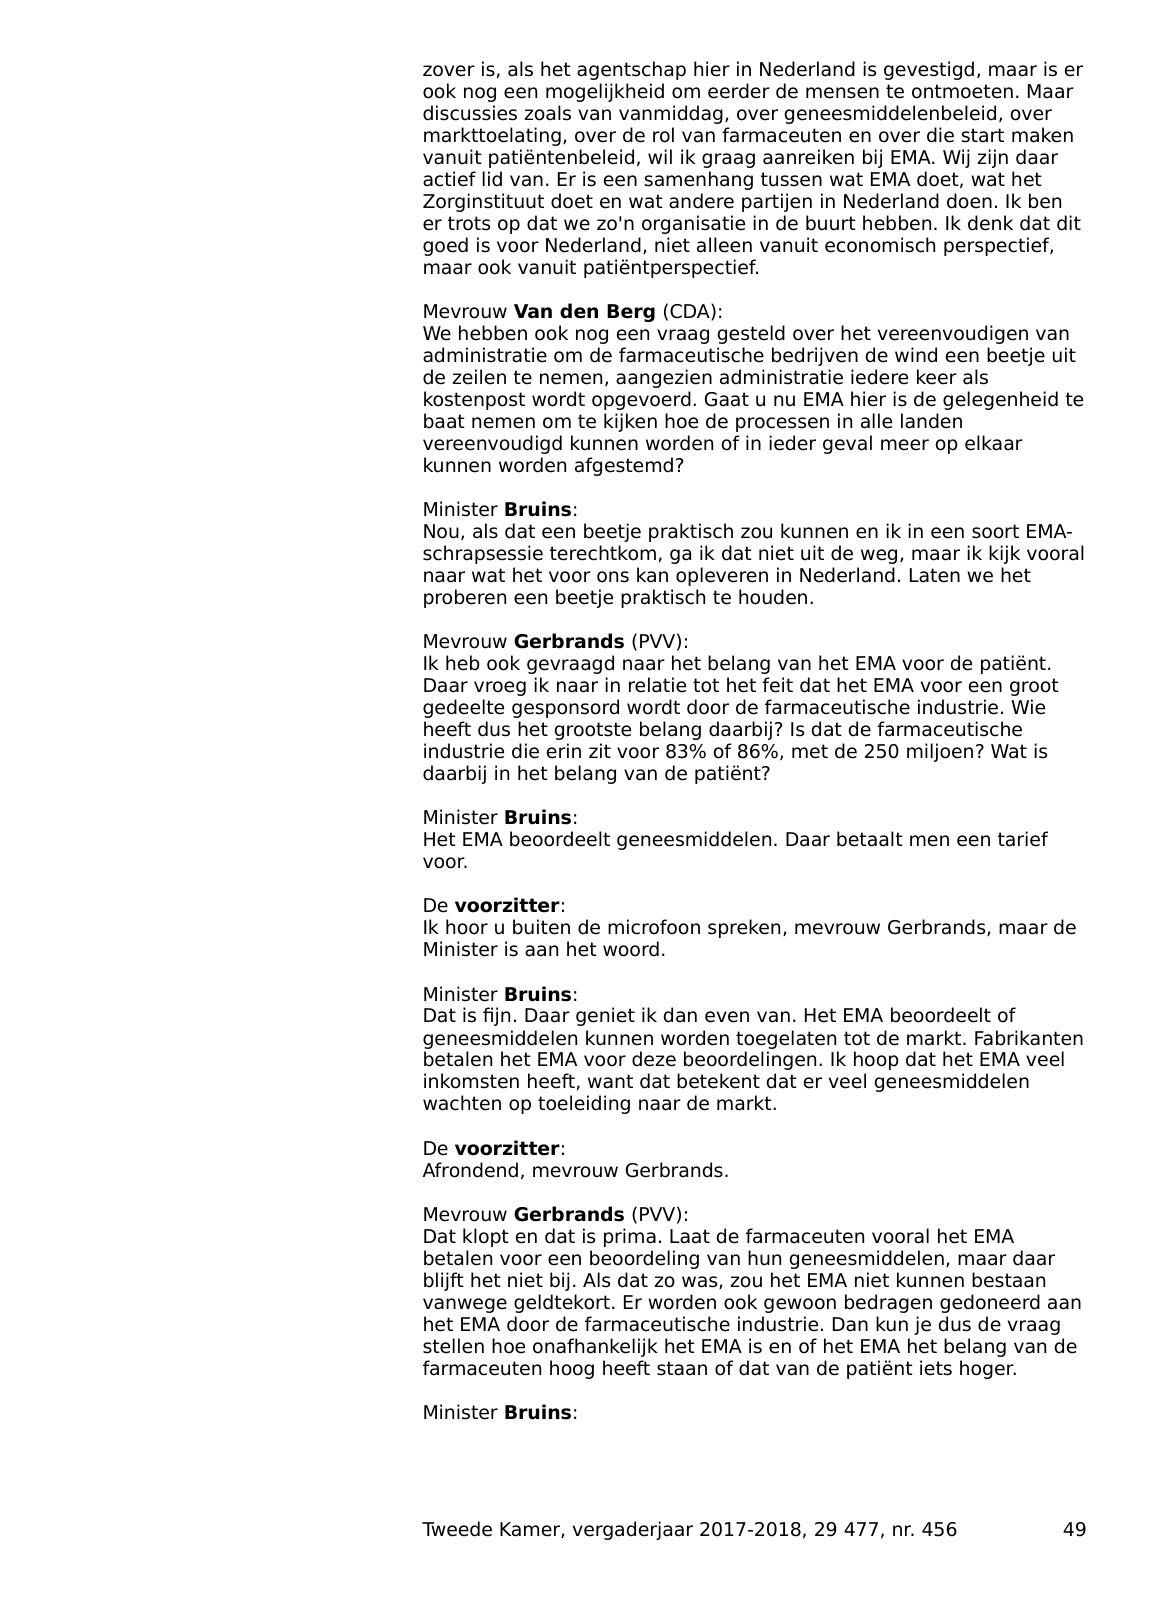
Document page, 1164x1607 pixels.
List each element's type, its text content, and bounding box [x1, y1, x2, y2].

text Ik heb ook gevraagd naar het belang van het EMA voor de patiënt. Daar vroeg ik naar in relatie tot het feit dat het EMA voor een groot gedeelte gesponsord wordt door de farmaceutische industrie. Wie heeft dus het grootste belang daarbij? Is dat de farmaceutische industrie die erin zit voor 83% of 86%, met de 250 miljoen? Wat is daarbij in het belang van de patiënt? [422, 653, 1087, 785]
text Het EMA beoordeelt geneesmiddelen. Daar betaalt men een tarief voor. [422, 829, 1087, 873]
text De voorzitter: [422, 895, 1087, 917]
text Dat is fijn. Daar geniet ik dan even van. Het EMA beoordeelt of geneesmiddelen kunnen worden toegelaten tot de markt. Fabrikanten betalen het EMA voor deze beoordelingen. Ik hoop dat het EMA veel inkomsten heeft, want dat betekent dat er veel geneesmiddelen wachten op toeleiding naar de markt. [422, 1005, 1087, 1115]
text Dat klopt en dat is prima. Laat de farmaceuten vooral het EMA betalen voor een beoordeling van hun geneesmiddelen, maar daar blijft het niet bij. Als dat zo was, zou het EMA niet kunnen bestaan vanwege geldtekort. Er worden ook gewoon bedragen gedoneerd aan het EMA door de farmaceutische industrie. Dan kun je dus de vraag stellen hoe onafhankelijk het EMA is en of het EMA het belang van de farmaceuten hoog heeft staan of dat van de patiënt iets hoger. [422, 1226, 1087, 1379]
text zover is, als het agentschap hier in Nederland is gevestigd, maar is er ook nog een mogelijkheid om eerder de mensen te ontmoeten. Maar discussies zoals van vanmiddag, over geneesmiddelenbeleid, over markttoelating, over de rol van farmaceuten en over die start maken vanuit patiëntenbeleid, wil ik graag aanreiken bij EMA. Wij zijn daar actief lid van. Er is een samenhang tussen wat EMA doet, wat het Zorginstituut doet en wat andere partijen in Nederland doen. Ik ben er trots op dat we zo'n organisatie in de buurt hebben. Ik denk dat dit goed is voor Nederland, niet alleen vanuit economisch perspectief, maar ook vanuit patiëntperspectief. [422, 59, 1087, 279]
text Minister Bruins: [422, 807, 1087, 829]
text We hebben ook nog een vraag gesteld over het vereenvoudigen van administratie om de farmaceutische bedrijven de wind een beetje uit de zeilen te nemen, aangezien administratie iedere keer als kostenpost wordt opgevoerd. Gaat u nu EMA hier is de gelegenheid te baat nemen om te kijken hoe de processen in alle landen vereenvoudigd kunnen worden of in ieder geval meer op elkaar kunnen worden afgestemd? [422, 323, 1087, 477]
text Mevrouw Van den Berg (CDA): [422, 301, 1087, 323]
text Minister Bruins: [422, 1402, 1087, 1424]
text De voorzitter: [422, 1137, 1087, 1159]
text Minister Bruins: [422, 499, 1087, 521]
text Nou, als dat een beetje praktisch zou kunnen en ik in een soort EMA-schrapsessie terechtkom, ga ik dat niet uit de weg, maar ik kijk vooral naar wat het voor ons kan opleveren in Nederland. Laten we het proberen een beetje praktisch te houden. [422, 521, 1087, 609]
text Afrondend, mevrouw Gerbrands. [422, 1159, 1087, 1181]
text Mevrouw Gerbrands (PVV): [422, 1204, 1087, 1226]
text Mevrouw Gerbrands (PVV): [422, 631, 1087, 653]
text Ik hoor u buiten de microfoon spreken, mevrouw Gerbrands, maar de Minister is aan het woord. [422, 917, 1087, 961]
text Minister Bruins: [422, 983, 1087, 1005]
